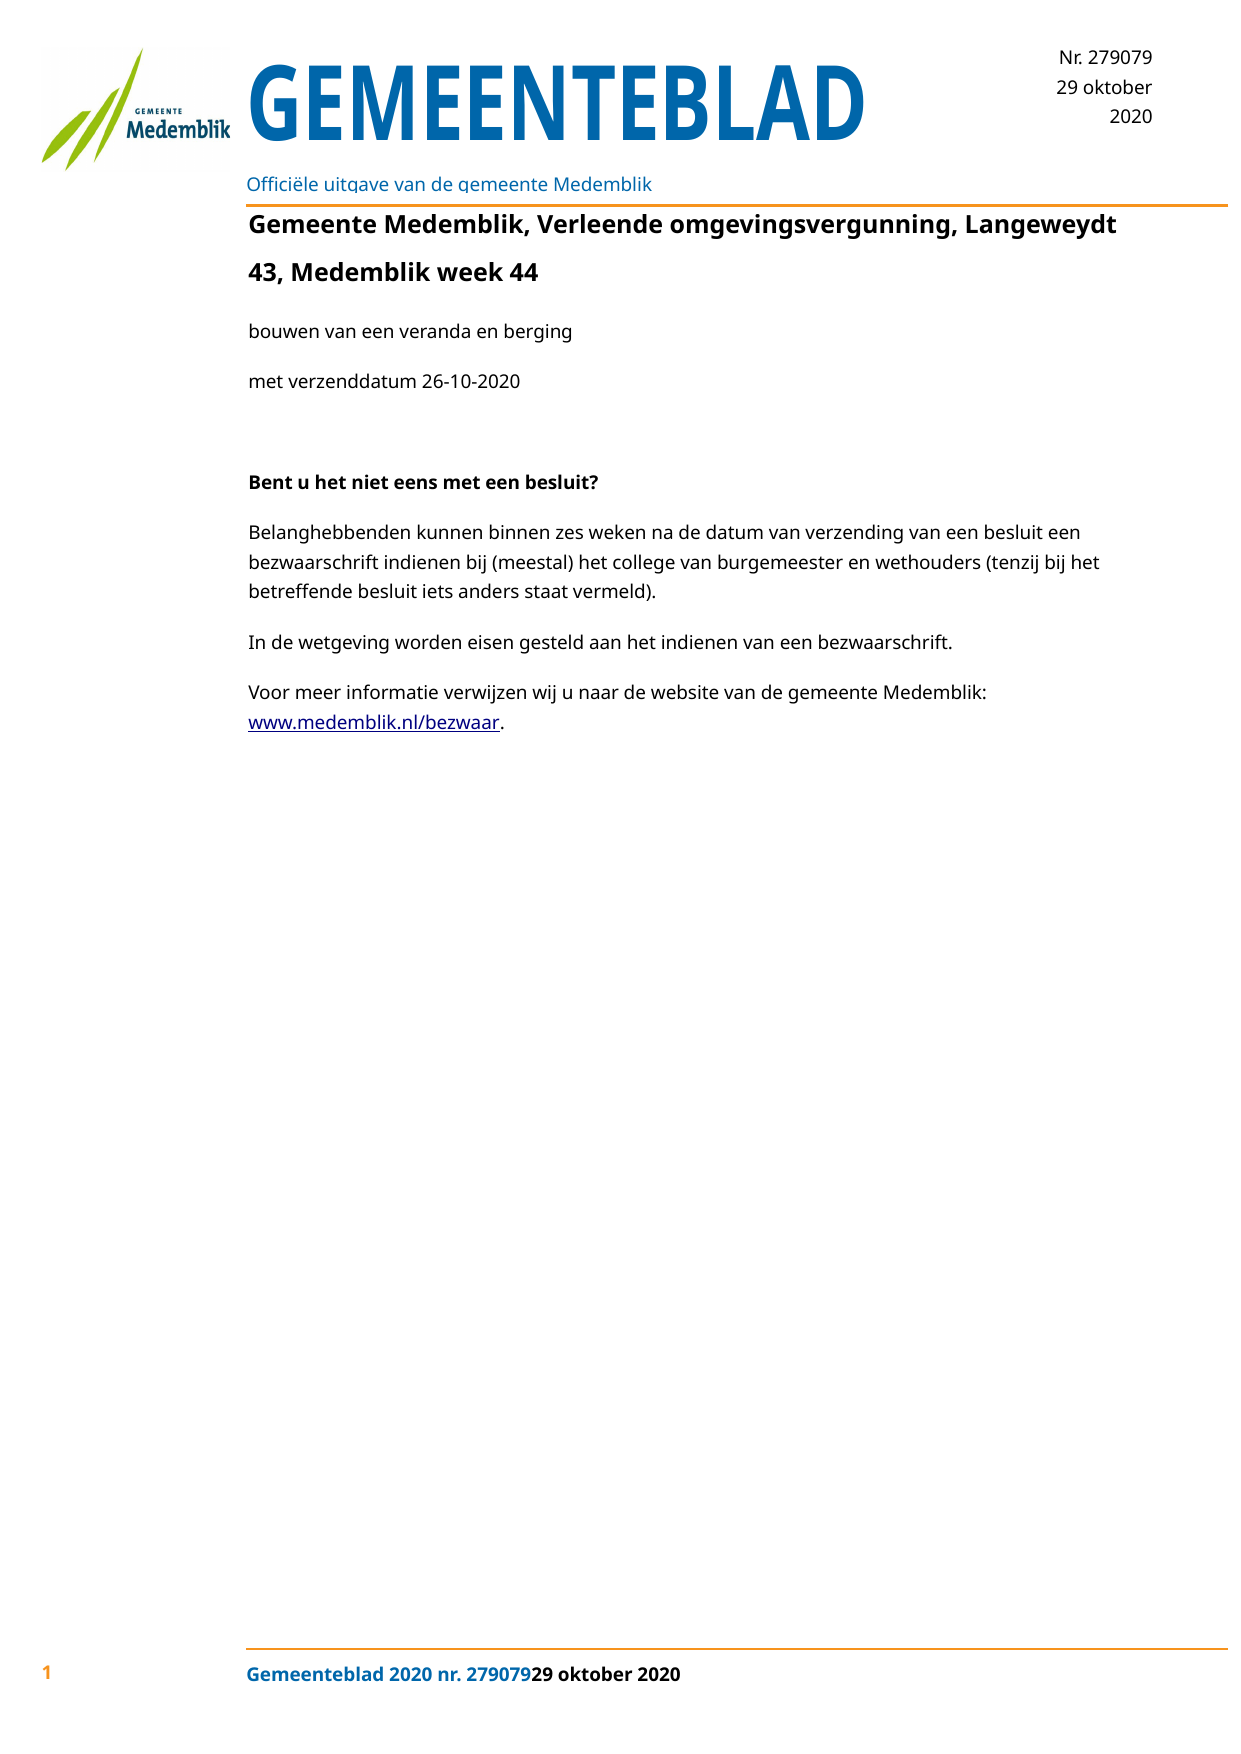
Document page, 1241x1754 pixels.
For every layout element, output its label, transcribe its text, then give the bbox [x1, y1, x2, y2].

text Belanghebbenden kunnen binnen zes weken na de datum van verzending van een besluit een bezwaarschrift indienen bij (meestal) het college van burgemeester en wethouders (tenzij bij het betreffende besluit iets anders staat vermeld). [248, 519, 1152, 604]
text In de wetgeving worden eisen gesteld aan het indienen van een bezwaarschrift. [248, 629, 1152, 655]
text Gemeente Medemblik, Verleende omgevingsvergunning, Langeweydt 43, Medemblik week 44 [248, 207, 1152, 288]
text Bent u het niet eens met een besluit? [248, 469, 1152, 495]
text met verzenddatum 26-10-2020 [248, 368, 1152, 394]
picture [41, 47, 231, 172]
text bouwen van een veranda en berging [248, 318, 1152, 344]
text Voor meer informatie verwijzen wij u naar de website van de gemeente Medemblik: www.medemblik.nl/bezwaar. [248, 679, 1152, 735]
